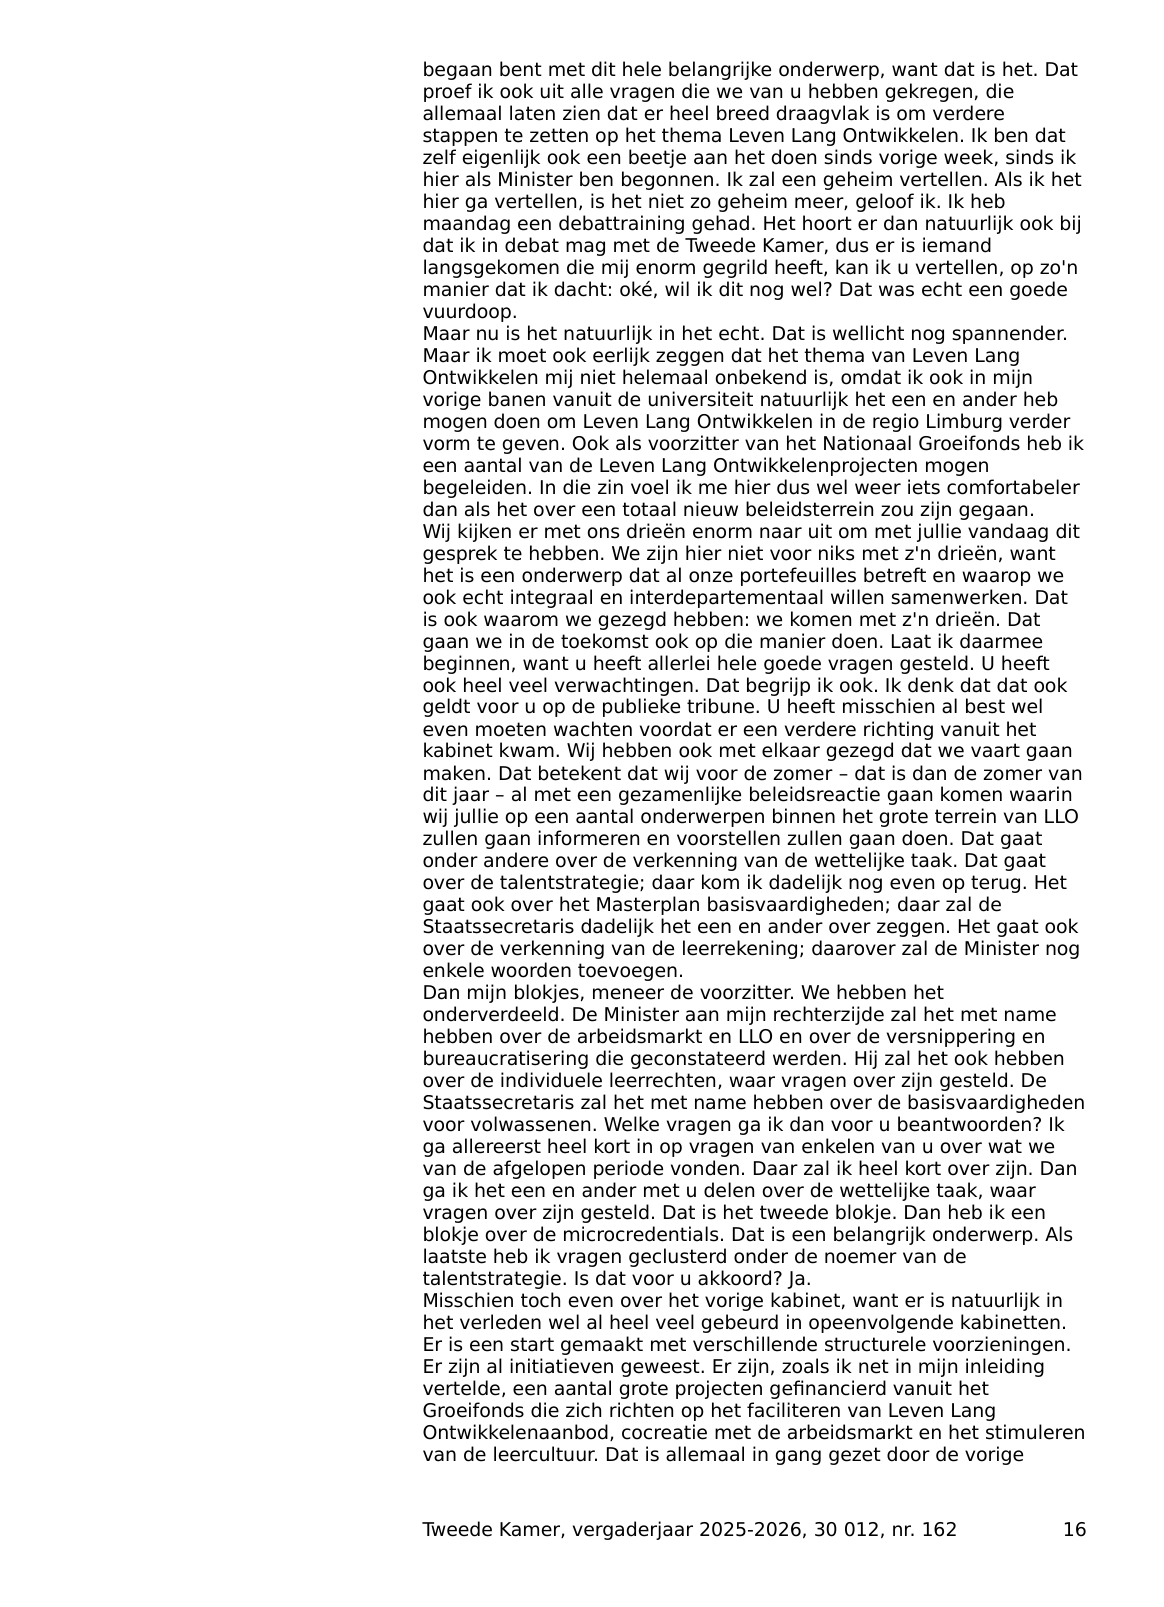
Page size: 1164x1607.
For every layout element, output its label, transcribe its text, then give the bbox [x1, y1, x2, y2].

text Wij kijken er met ons drieën enorm naar uit om met jullie vandaag dit gesprek te hebben. We zijn hier niet voor niks met z'n drieën, want het is een onderwerp dat al onze portefeuilles betreft en waarop we ook echt integraal en interdepartementaal willen samenwerken. Dat is ook waarom we gezegd hebben: we komen met z'n drieën. Dat gaan we in de toekomst ook op die manier doen. Laat ik daarmee beginnen, want u heeft allerlei hele goede vragen gesteld. U heeft ook heel veel verwachtingen. Dat begrijp ik ook. Ik denk dat dat ook geldt voor u op de publieke tribune. U heeft misschien al best wel even moeten wachten voordat er een verdere richting vanuit het kabinet kwam. Wij hebben ook met elkaar gezegd dat we vaart gaan maken. Dat betekent dat wij voor de zomer – dat is dan de zomer van dit jaar – al met een gezamenlijke beleidsreactie gaan komen waarin wij jullie op een aantal onderwerpen binnen het grote terrein van LLO zullen gaan informeren en voorstellen zullen gaan doen. Dat gaat onder andere over de verkenning van de wettelijke taak. Dat gaat over de talentstrategie; daar kom ik dadelijk nog even op terug. Het gaat ook over het Masterplan basisvaardigheden; daar zal de Staatssecretaris dadelijk het een en ander over zeggen. Het gaat ook over de verkenning van de leerrekening; daarover zal de Minister nog enkele woorden toevoegen. [422, 521, 1087, 982]
text begaan bent met dit hele belangrijke onderwerp, want dat is het. Dat proef ik ook uit alle vragen die we van u hebben gekregen, die allemaal laten zien dat er heel breed draagvlak is om verdere stappen te zetten op het thema Leven Lang Ontwikkelen. Ik ben dat zelf eigenlijk ook een beetje aan het doen sinds vorige week, sinds ik hier als Minister ben begonnen. Ik zal een geheim vertellen. Als ik het hier ga vertellen, is het niet zo geheim meer, geloof ik. Ik heb maandag een debattraining gehad. Het hoort er dan natuurlijk ook bij dat ik in debat mag met de Tweede Kamer, dus er is iemand langsgekomen die mij enorm gegrild heeft, kan ik u vertellen, op zo'n manier dat ik dacht: oké, wil ik dit nog wel? Dat was echt een goede vuurdoop. [422, 59, 1087, 323]
text Maar nu is het natuurlijk in het echt. Dat is wellicht nog spannender. Maar ik moet ook eerlijk zeggen dat het thema van Leven Lang Ontwikkelen mij niet helemaal onbekend is, omdat ik ook in mijn vorige banen vanuit de universiteit natuurlijk het een en ander heb mogen doen om Leven Lang Ontwikkelen in de regio Limburg verder vorm te geven. Ook als voorzitter van het Nationaal Groeifonds heb ik een aantal van de Leven Lang Ontwikkelenprojecten mogen begeleiden. In die zin voel ik me hier dus wel weer iets comfortabeler dan als het over een totaal nieuw beleidsterrein zou zijn gegaan. [422, 323, 1087, 521]
text Dan mijn blokjes, meneer de voorzitter. We hebben het onderverdeeld. De Minister aan mijn rechterzijde zal het met name hebben over de arbeidsmarkt en LLO en over de versnippering en bureaucratisering die geconstateerd werden. Hij zal het ook hebben over de individuele leerrechten, waar vragen over zijn gesteld. De Staatssecretaris zal het met name hebben over de basisvaardigheden voor volwassenen. Welke vragen ga ik dan voor u beantwoorden? Ik ga allereerst heel kort in op vragen van enkelen van u over wat we van de afgelopen periode vonden. Daar zal ik heel kort over zijn. Dan ga ik het een en ander met u delen over de wettelijke taak, waar vragen over zijn gesteld. Dat is het tweede blokje. Dan heb ik een blokje over de microcredentials. Dat is een belangrijk onderwerp. Als laatste heb ik vragen geclusterd onder de noemer van de talentstrategie. Is dat voor u akkoord? Ja. [422, 982, 1087, 1290]
text Misschien toch even over het vorige kabinet, want er is natuurlijk in het verleden wel al heel veel gebeurd in opeenvolgende kabinetten. Er is een start gemaakt met verschillende structurele voorzieningen. Er zijn al initiatieven geweest. Er zijn, zoals ik net in mijn inleiding vertelde, een aantal grote projecten gefinancierd vanuit het Groeifonds die zich richten op het faciliteren van Leven Lang Ontwikkelenaanbod, cocreatie met de arbeidsmarkt en het stimuleren van de leercultuur. Dat is allemaal in gang gezet door de vorige [422, 1290, 1087, 1466]
